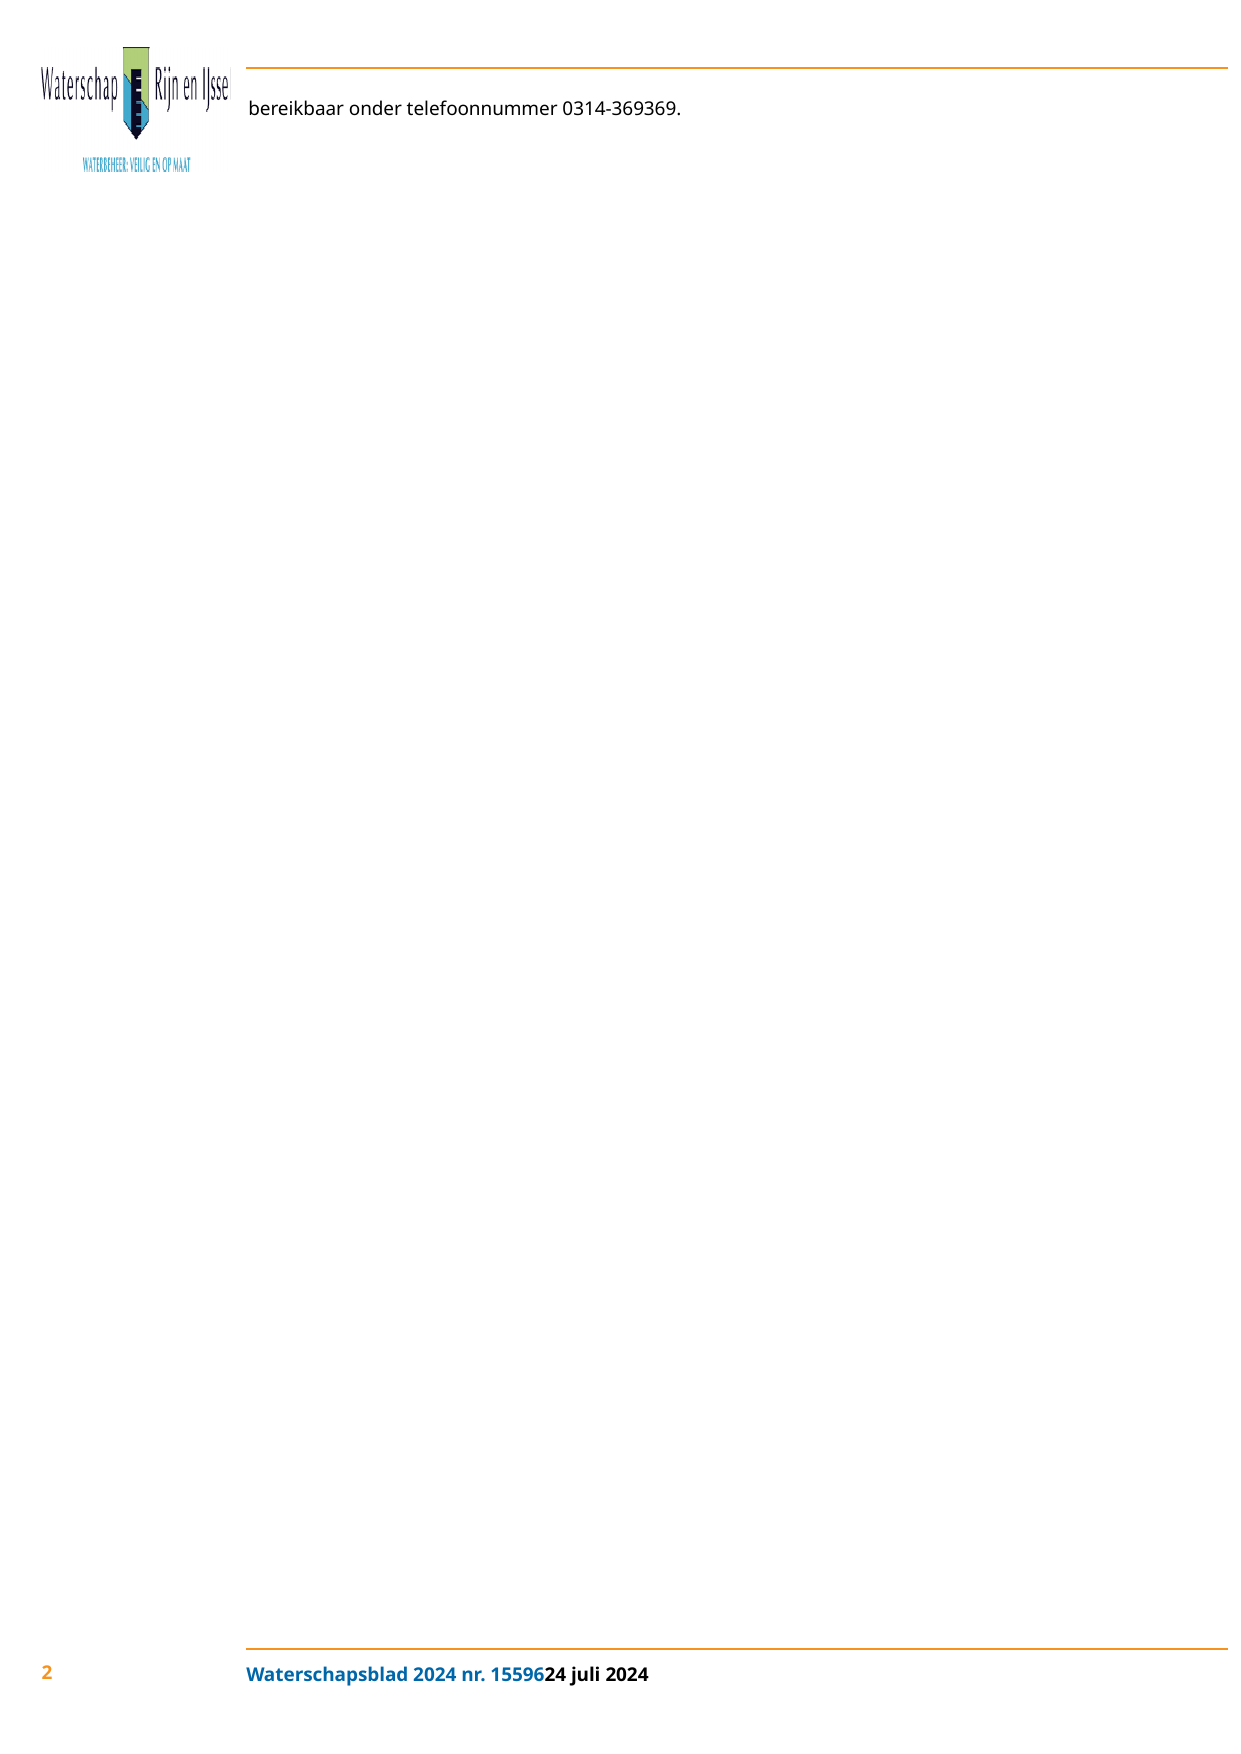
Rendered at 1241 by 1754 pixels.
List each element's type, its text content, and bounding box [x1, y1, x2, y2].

picture [41, 47, 231, 172]
text bereikbaar onder telefoonnummer 0314-369369. [248, 95, 1152, 121]
